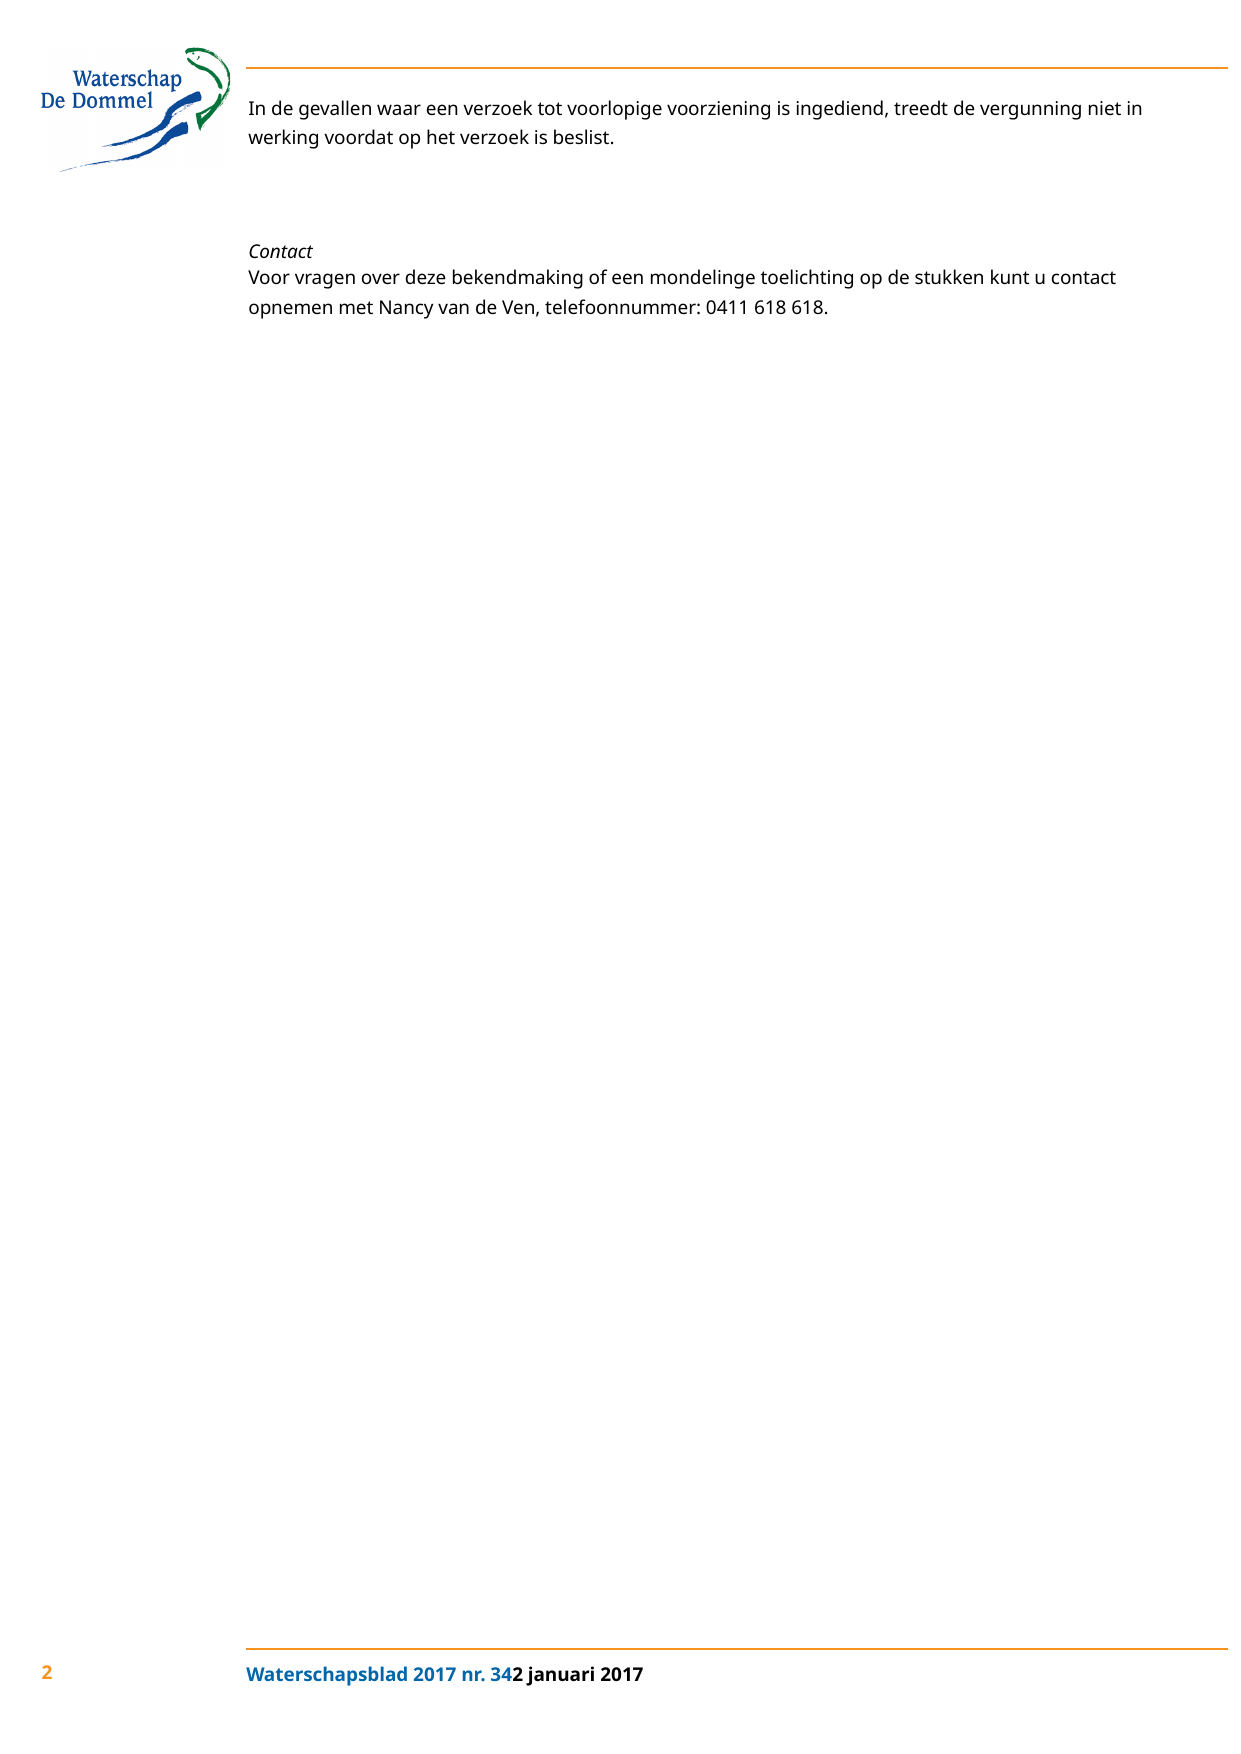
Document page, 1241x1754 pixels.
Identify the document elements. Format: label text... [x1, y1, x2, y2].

picture [41, 47, 231, 172]
text Voor vragen over deze bekendmaking of een mondelinge toelichting op de stukken kunt u contact opnemen met Nancy van de Ven, telefoonnummer: 0411 618 618. [248, 264, 1152, 320]
text In de gevallen waar een verzoek tot voorlopige voorziening is ingediend, treedt de vergunning niet in werking voordat op het verzoek is beslist. [248, 95, 1152, 150]
text Contact [248, 239, 1152, 264]
